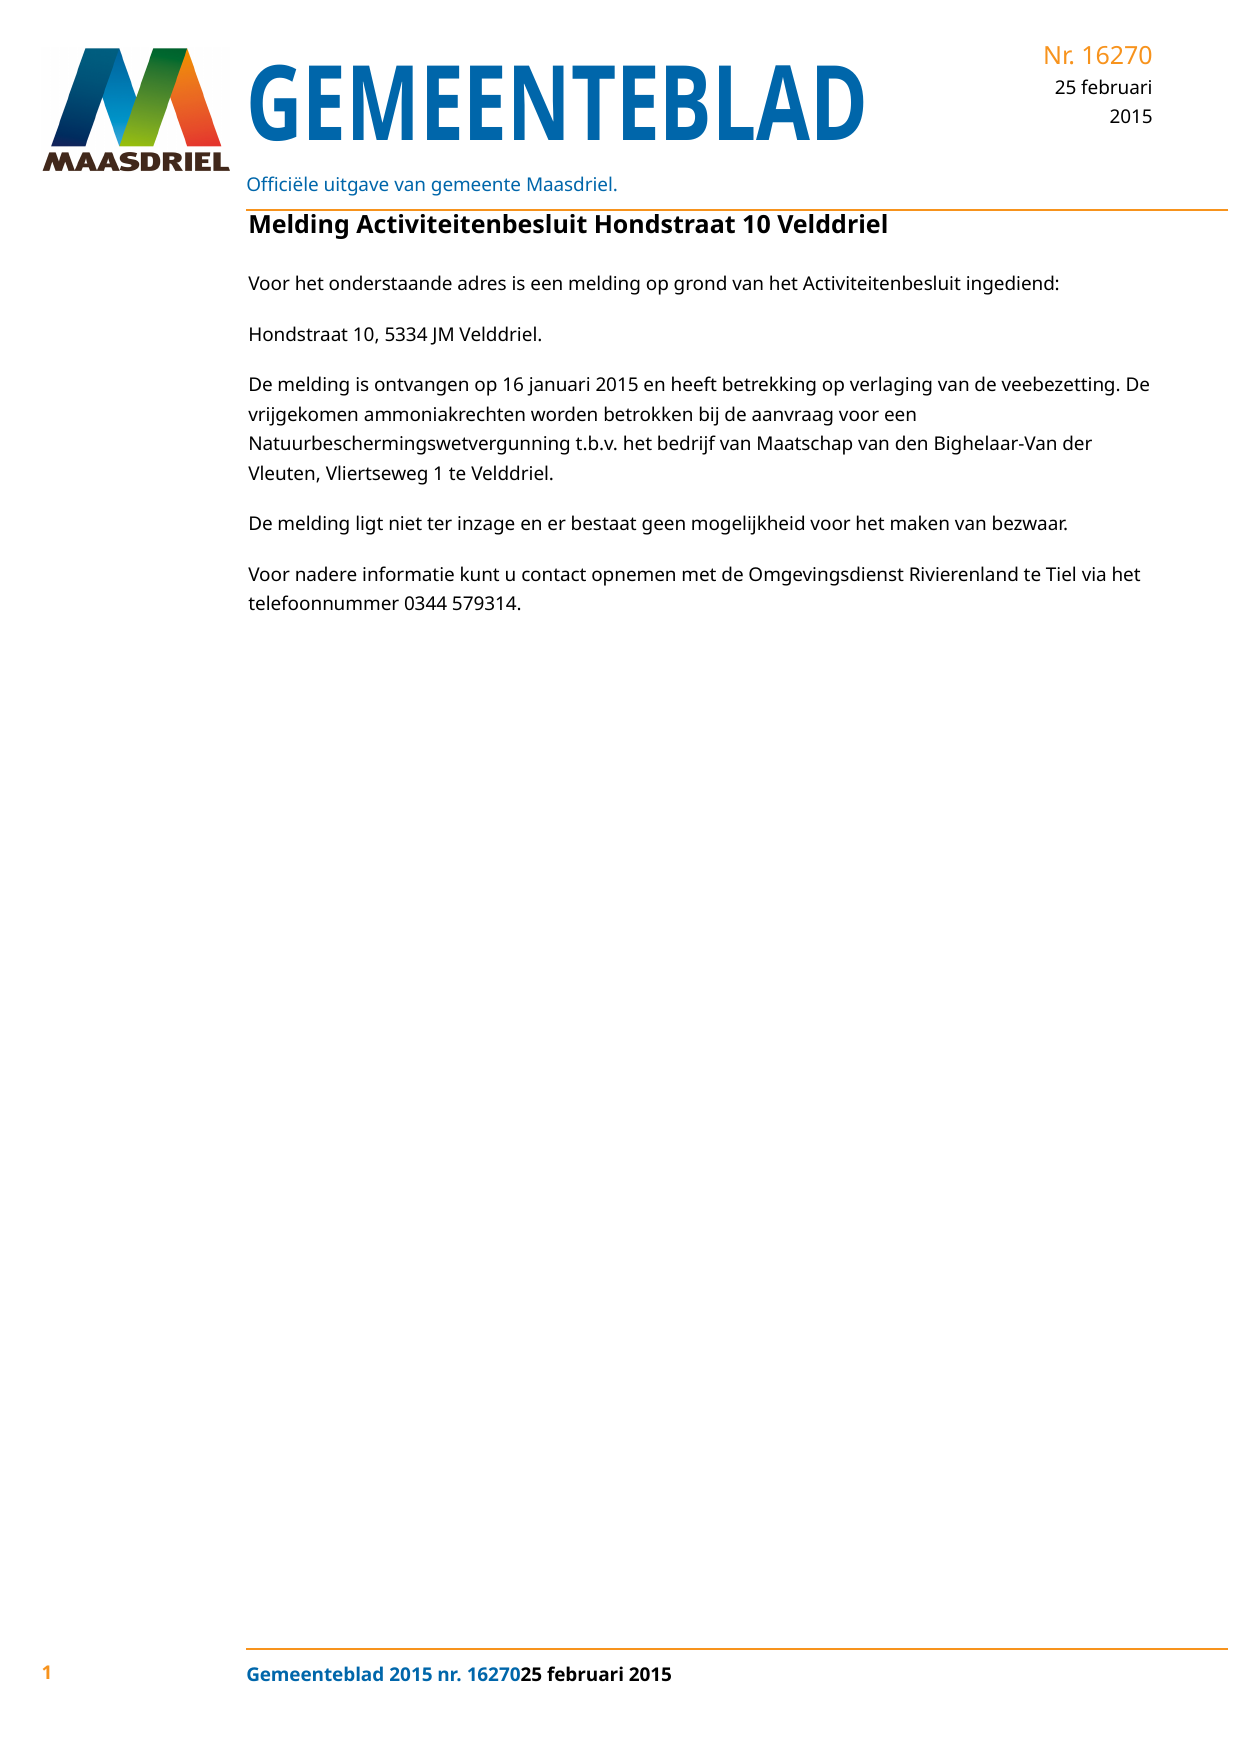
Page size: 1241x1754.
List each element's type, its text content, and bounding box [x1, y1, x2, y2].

text Voor nadere informatie kunt u contact opnemen met de Omgevingsdienst Rivierenland te Tiel via het telefoonnummer 0344 579314. [248, 561, 1152, 616]
picture [41, 47, 231, 172]
text Melding Activiteitenbesluit Hondstraat 10 Velddriel [248, 211, 1152, 241]
text De melding ligt niet ter inzage en er bestaat geen mogelijkheid voor het maken van bezwaar. [248, 510, 1152, 536]
text Voor het onderstaande adres is een melding op grond van het Activiteitenbesluit ingediend: [248, 270, 1152, 296]
text Hondstraat 10, 5334 JM Velddriel. [248, 321, 1152, 346]
text De melding is ontvangen op 16 januari 2015 en heeft betrekking op verlaging van de veebezetting. De vrijgekomen ammoniakrechten worden betrokken bij de aanvraag voor een Natuurbeschermingswetvergunning t.b.v. het bedrijf van Maatschap van den Bighelaar-Van der Vleuten, Vliertseweg 1 te Velddriel. [248, 371, 1152, 486]
